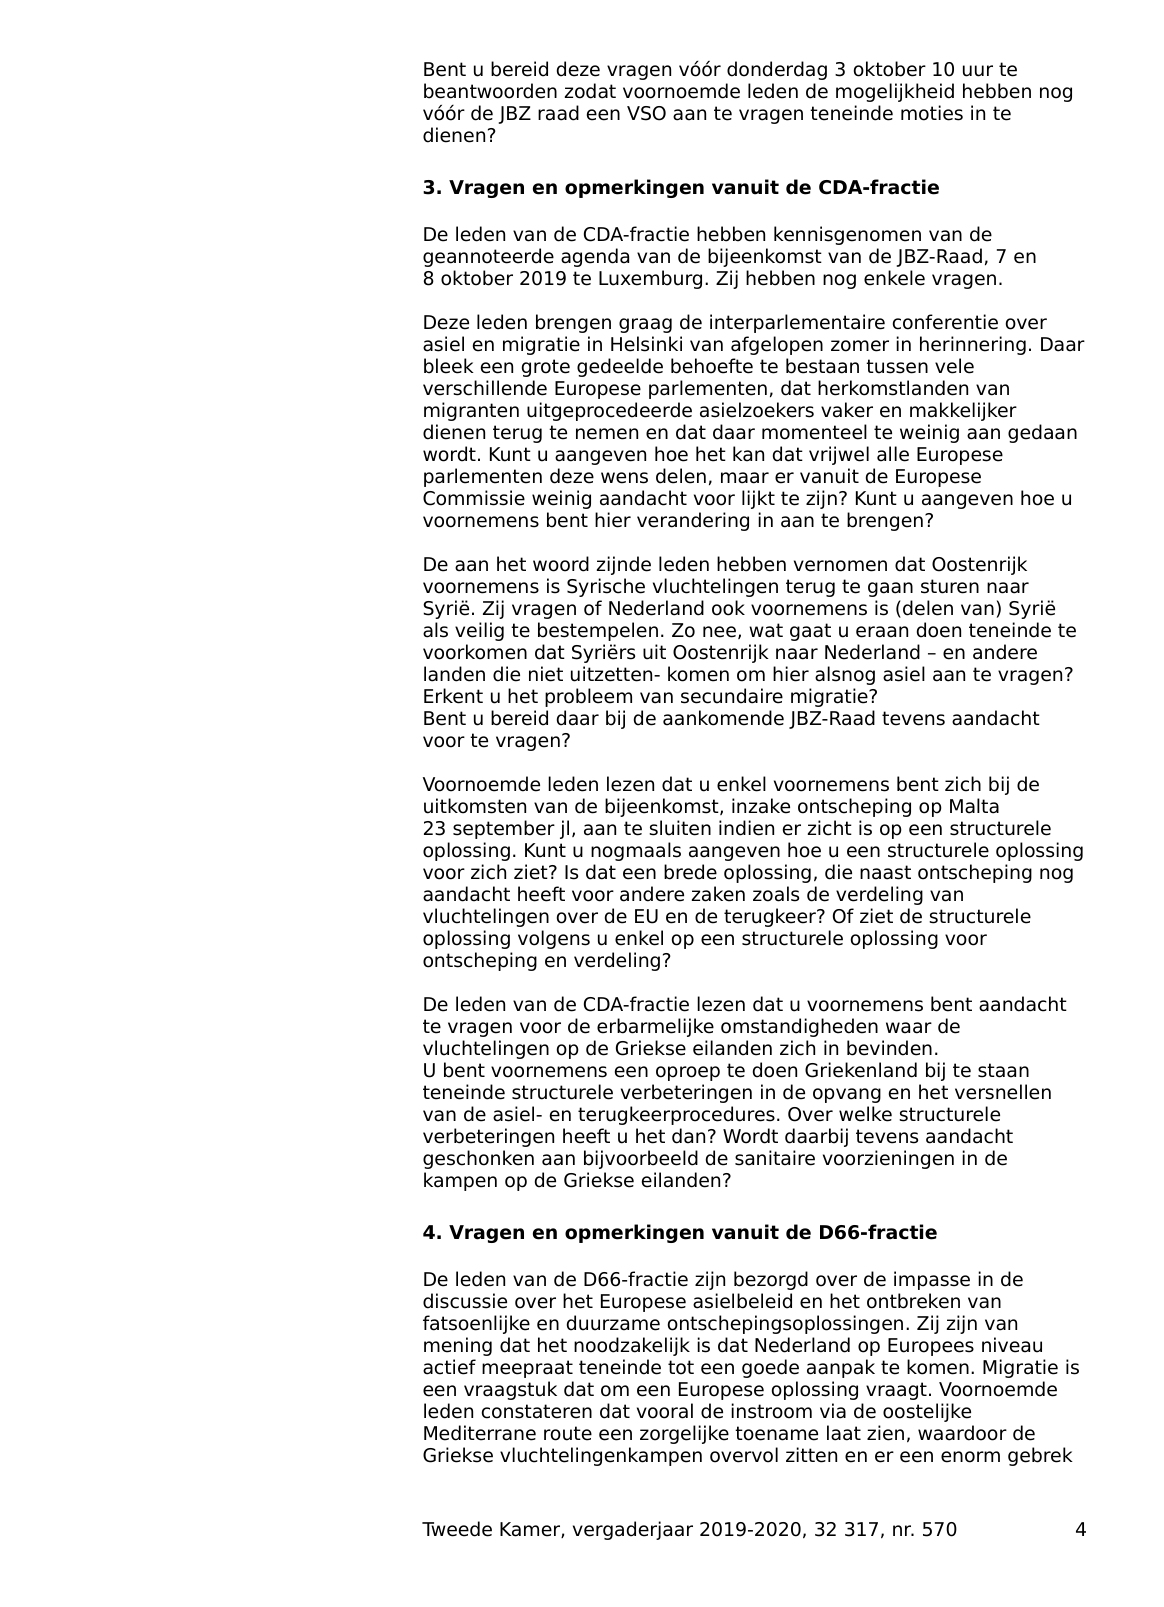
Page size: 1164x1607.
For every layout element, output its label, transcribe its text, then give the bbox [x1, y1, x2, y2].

text De leden van de CDA-fractie lezen dat u voornemens bent aandacht te vragen voor de erbarmelijke omstandigheden waar de vluchtelingen op de Griekse eilanden zich in bevinden. [422, 994, 1087, 1060]
text Deze leden brengen graag de interparlementaire conferentie over asiel en migratie in Helsinki van afgelopen zomer in herinnering. Daar bleek een grote gedeelde behoefte te bestaan tussen vele verschillende Europese parlementen, dat herkomstlanden van migranten uitgeprocedeerde asielzoekers vaker en makkelijker dienen terug te nemen en dat daar momenteel te weinig aan gedaan wordt. Kunt u aangeven hoe het kan dat vrijwel alle Europese parlementen deze wens delen, maar er vanuit de Europese Commissie weinig aandacht voor lijkt te zijn? Kunt u aangeven hoe u voornemens bent hier verandering in aan te brengen? [422, 312, 1087, 532]
text De aan het woord zijnde leden hebben vernomen dat Oostenrijk voornemens is Syrische vluchtelingen terug te gaan sturen naar Syrië. Zij vragen of Nederland ook voornemens is (delen van) Syrië als veilig te bestempelen. Zo nee, wat gaat u eraan doen teneinde te voorkomen dat Syriërs uit Oostenrijk naar Nederland – en andere landen die niet uitzetten- komen om hier alsnog asiel aan te vragen? Erkent u het probleem van secundaire migratie? [422, 554, 1087, 708]
text U bent voornemens een oproep te doen Griekenland bij te staan teneinde structurele verbeteringen in de opvang en het versnellen van de asiel- en terugkeerprocedures. Over welke structurele verbeteringen heeft u het dan? Wordt daarbij tevens aandacht geschonken aan bijvoorbeeld de sanitaire voorzieningen in de kampen op de Griekse eilanden? [422, 1060, 1087, 1192]
text Bent u bereid daar bij de aankomende JBZ-Raad tevens aandacht voor te vragen? [422, 708, 1087, 752]
text Bent u bereid deze vragen vóór donderdag 3 oktober 10 uur te beantwoorden zodat voornoemde leden de mogelijkheid hebben nog vóór de JBZ raad een VSO aan te vragen teneinde moties in te dienen? [422, 59, 1087, 147]
subtitle 3. Vragen en opmerkingen vanuit de CDA-fractie [422, 177, 1087, 199]
text De leden van de CDA-fractie hebben kennisgenomen van de geannoteerde agenda van de bijeenkomst van de JBZ-Raad, 7 en 8 oktober 2019 te Luxemburg. Zij hebben nog enkele vragen. [422, 224, 1087, 290]
subtitle 4. Vragen en opmerkingen vanuit de D66-fractie [422, 1222, 1087, 1244]
text Voornoemde leden lezen dat u enkel voornemens bent zich bij de uitkomsten van de bijeenkomst, inzake ontscheping op Malta 23 september jl, aan te sluiten indien er zicht is op een structurele oplossing. Kunt u nogmaals aangeven hoe u een structurele oplossing voor zich ziet? Is dat een brede oplossing, die naast ontscheping nog aandacht heeft voor andere zaken zoals de verdeling van vluchtelingen over de EU en de terugkeer? Of ziet de structurele oplossing volgens u enkel op een structurele oplossing voor ontscheping en verdeling? [422, 774, 1087, 972]
text De leden van de D66-fractie zijn bezorgd over de impasse in de discussie over het Europese asielbeleid en het ontbreken van fatsoenlijke en duurzame ontschepingsoplossingen. Zij zijn van mening dat het noodzakelijk is dat Nederland op Europees niveau actief meepraat teneinde tot een goede aanpak te komen. Migratie is een vraagstuk dat om een Europese oplossing vraagt. Voornoemde leden constateren dat vooral de instroom via de oostelijke Mediterrane route een zorgelijke toename laat zien, waardoor de Griekse vluchtelingenkampen overvol zitten en er een enorm gebrek [422, 1269, 1087, 1467]
